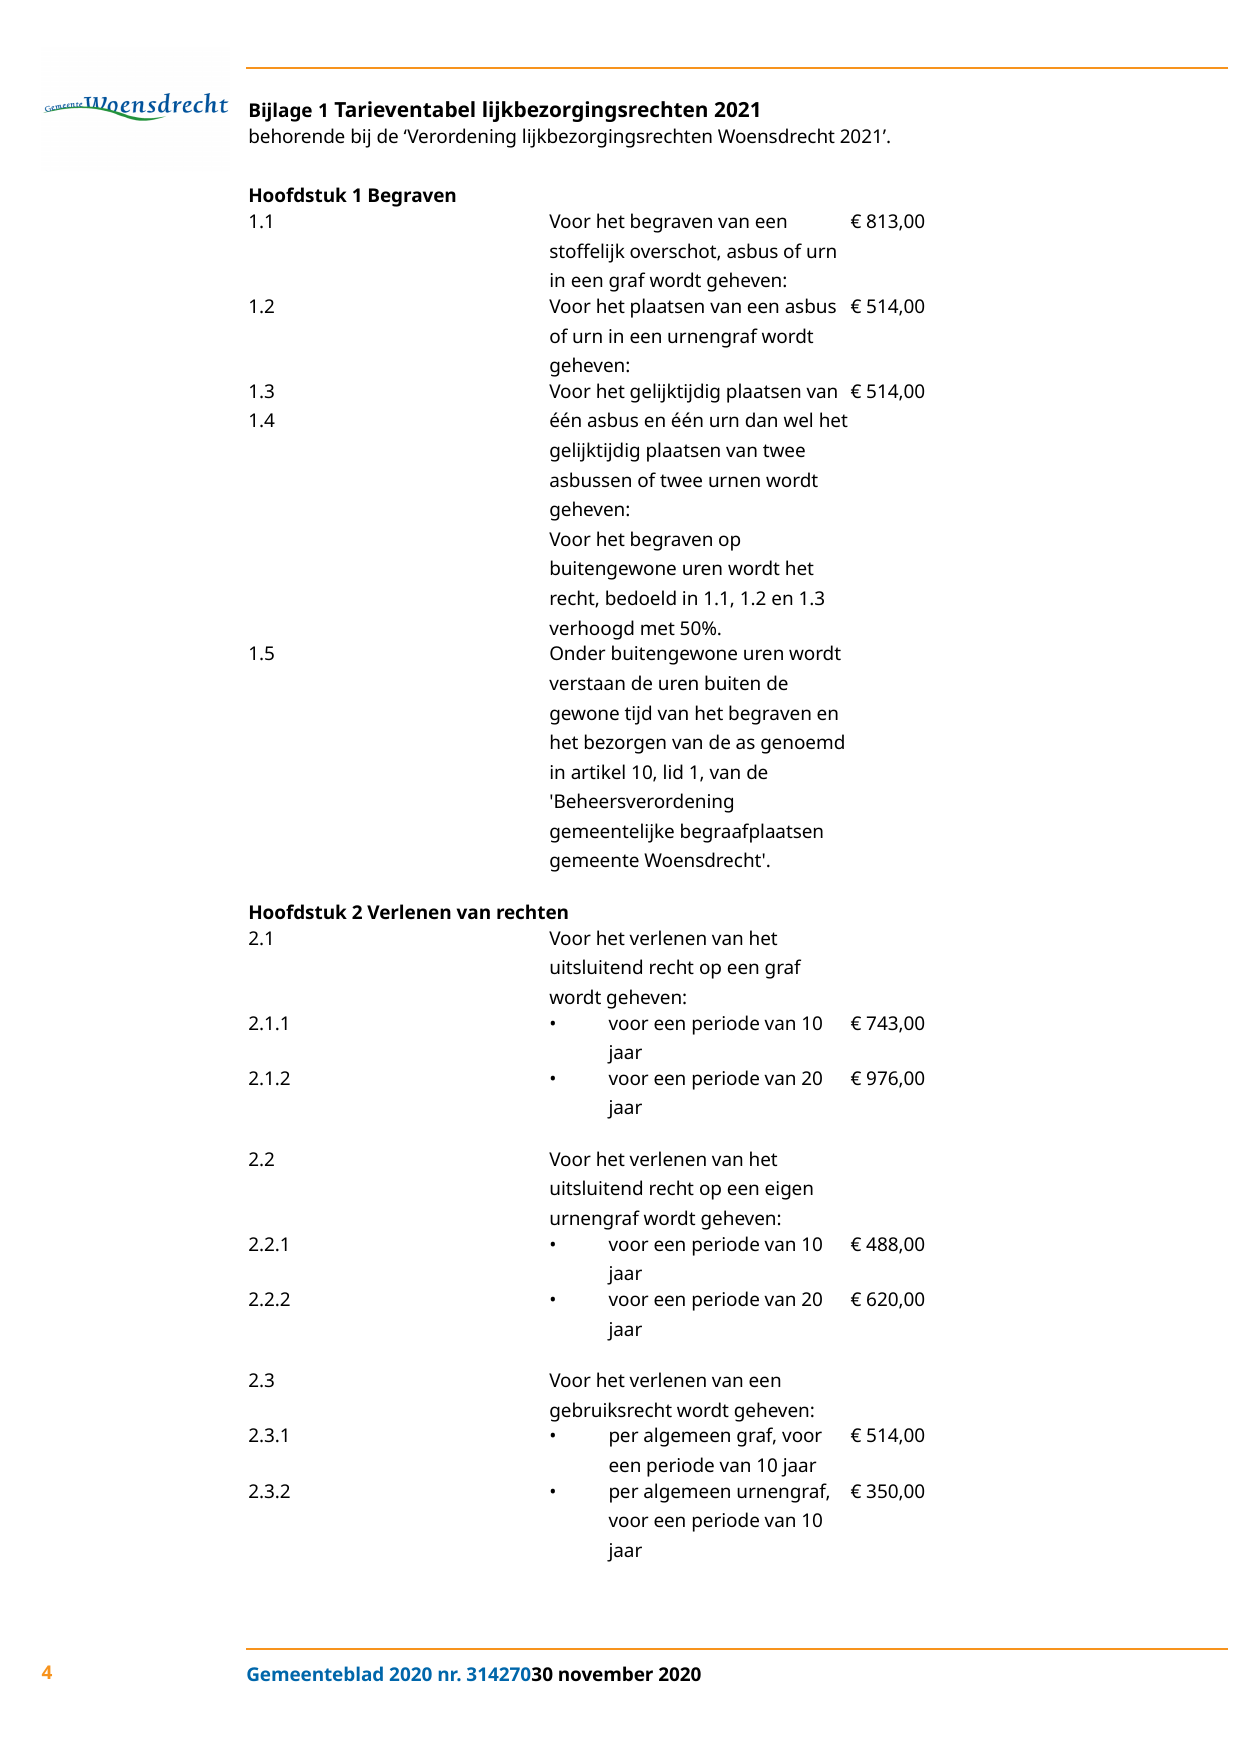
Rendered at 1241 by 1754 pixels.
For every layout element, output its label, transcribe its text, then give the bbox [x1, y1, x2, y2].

table_cell [549, 873, 850, 899]
table_cell Voor het verlenen van het uitsluitend recht op een eigen urnengraf wordt geheven: [549, 1146, 850, 1231]
table_cell 2.1 [248, 925, 549, 1010]
table_cell € 514,00 [850, 1423, 1152, 1478]
table_cell Voor het verlenen van een gebruiksrecht wordt geheven: [549, 1367, 850, 1423]
table_cell [549, 1120, 850, 1146]
table_cell 2.1.2 [248, 1065, 549, 1120]
table_cell € 514,00 [850, 293, 1152, 378]
table_cell [248, 1120, 549, 1146]
table_cell 2.2.1 [248, 1231, 549, 1286]
table_header Hoofdstuk 1 Begraven [248, 183, 850, 208]
table_cell € 350,00 [850, 1478, 1152, 1563]
table_cell € 488,00 [850, 1231, 1152, 1286]
table_cell € 743,00 [850, 1010, 1152, 1065]
table_cell [850, 873, 1152, 899]
table_cell € 620,00 [850, 1286, 1152, 1342]
table_cell € 976,00 [850, 1065, 1152, 1120]
table_cell Voor het plaatsen van een asbus of urn in een urnengraf wordt geheven: [549, 293, 850, 378]
table_cell [850, 1367, 1152, 1423]
table_cell 1.1 [248, 208, 549, 293]
table_cell € 514,00 [850, 378, 1152, 641]
table_cell 2.3 [248, 1367, 549, 1423]
table_cell [850, 925, 1152, 1010]
table_cell [248, 873, 549, 899]
table_cell 2.1.1 [248, 1010, 549, 1065]
table_cell [549, 1342, 850, 1367]
table_cell € 813,00 [850, 208, 1152, 293]
table_cell [248, 1563, 549, 1588]
table_cell [850, 1146, 1152, 1231]
text behorende bij de ‘Verordening lijkbezorgingsrechten Woensdrecht 2021’. [248, 123, 1152, 149]
table_cell [850, 899, 1152, 925]
table_cell [549, 1563, 850, 1588]
table_cell [248, 1342, 549, 1367]
text Bijlage 1 Tarieventabel lijkbezorgingsrechten 2021 [248, 95, 1152, 123]
table_cell Hoofdstuk 2 Verlenen van rechten [248, 899, 850, 925]
table_cell per algemeen urnengraf, voor een periode van 10 jaar [549, 1478, 850, 1563]
table_cell [850, 1342, 1152, 1367]
table_cell 1.3 1.4 [248, 378, 549, 641]
table_cell 2.3.1 [248, 1423, 549, 1478]
table_cell Voor het verlenen van het uitsluitend recht op een graf wordt geheven: [549, 925, 850, 1010]
table_cell 1.2 [248, 293, 549, 378]
table_cell voor een periode van 10 jaar [549, 1010, 850, 1065]
table_cell Voor het begraven van een stoffelijk overschot, asbus of urn in een graf wordt geheven: [549, 208, 850, 293]
table_cell [850, 641, 1152, 873]
table_cell voor een periode van 20 jaar [549, 1065, 850, 1120]
table_cell Voor het gelijktijdig plaatsen van één asbus en één urn dan wel het gelijktijdig plaatsen van twee asbussen of twee urnen wordt geheven: Voor het begraven op buitengewone uren wordt het recht, bedoeld in 1.1, 1.2 en 1.3 verhoogd met 50%. [549, 378, 850, 641]
table_cell 2.2.2 [248, 1286, 549, 1342]
table_cell 2.3.2 [248, 1478, 549, 1563]
table_cell voor een periode van 10 jaar [549, 1231, 850, 1286]
table_cell voor een periode van 20 jaar [549, 1286, 850, 1342]
table_cell Onder buitengewone uren wordt verstaan de uren buiten de gewone tijd van het begraven en het bezorgen van de as genoemd in artikel 10, lid 1, van de 'Beheersverordening gemeentelijke begraafplaatsen gemeente Woensdrecht'. [549, 641, 850, 873]
table_cell [850, 1563, 1152, 1588]
picture [41, 47, 231, 172]
table_header [850, 183, 1152, 208]
table_cell 2.2 [248, 1146, 549, 1231]
table_cell 1.5 [248, 641, 549, 873]
table_cell per algemeen graf, voor een periode van 10 jaar [549, 1423, 850, 1478]
table_cell [850, 1120, 1152, 1146]
